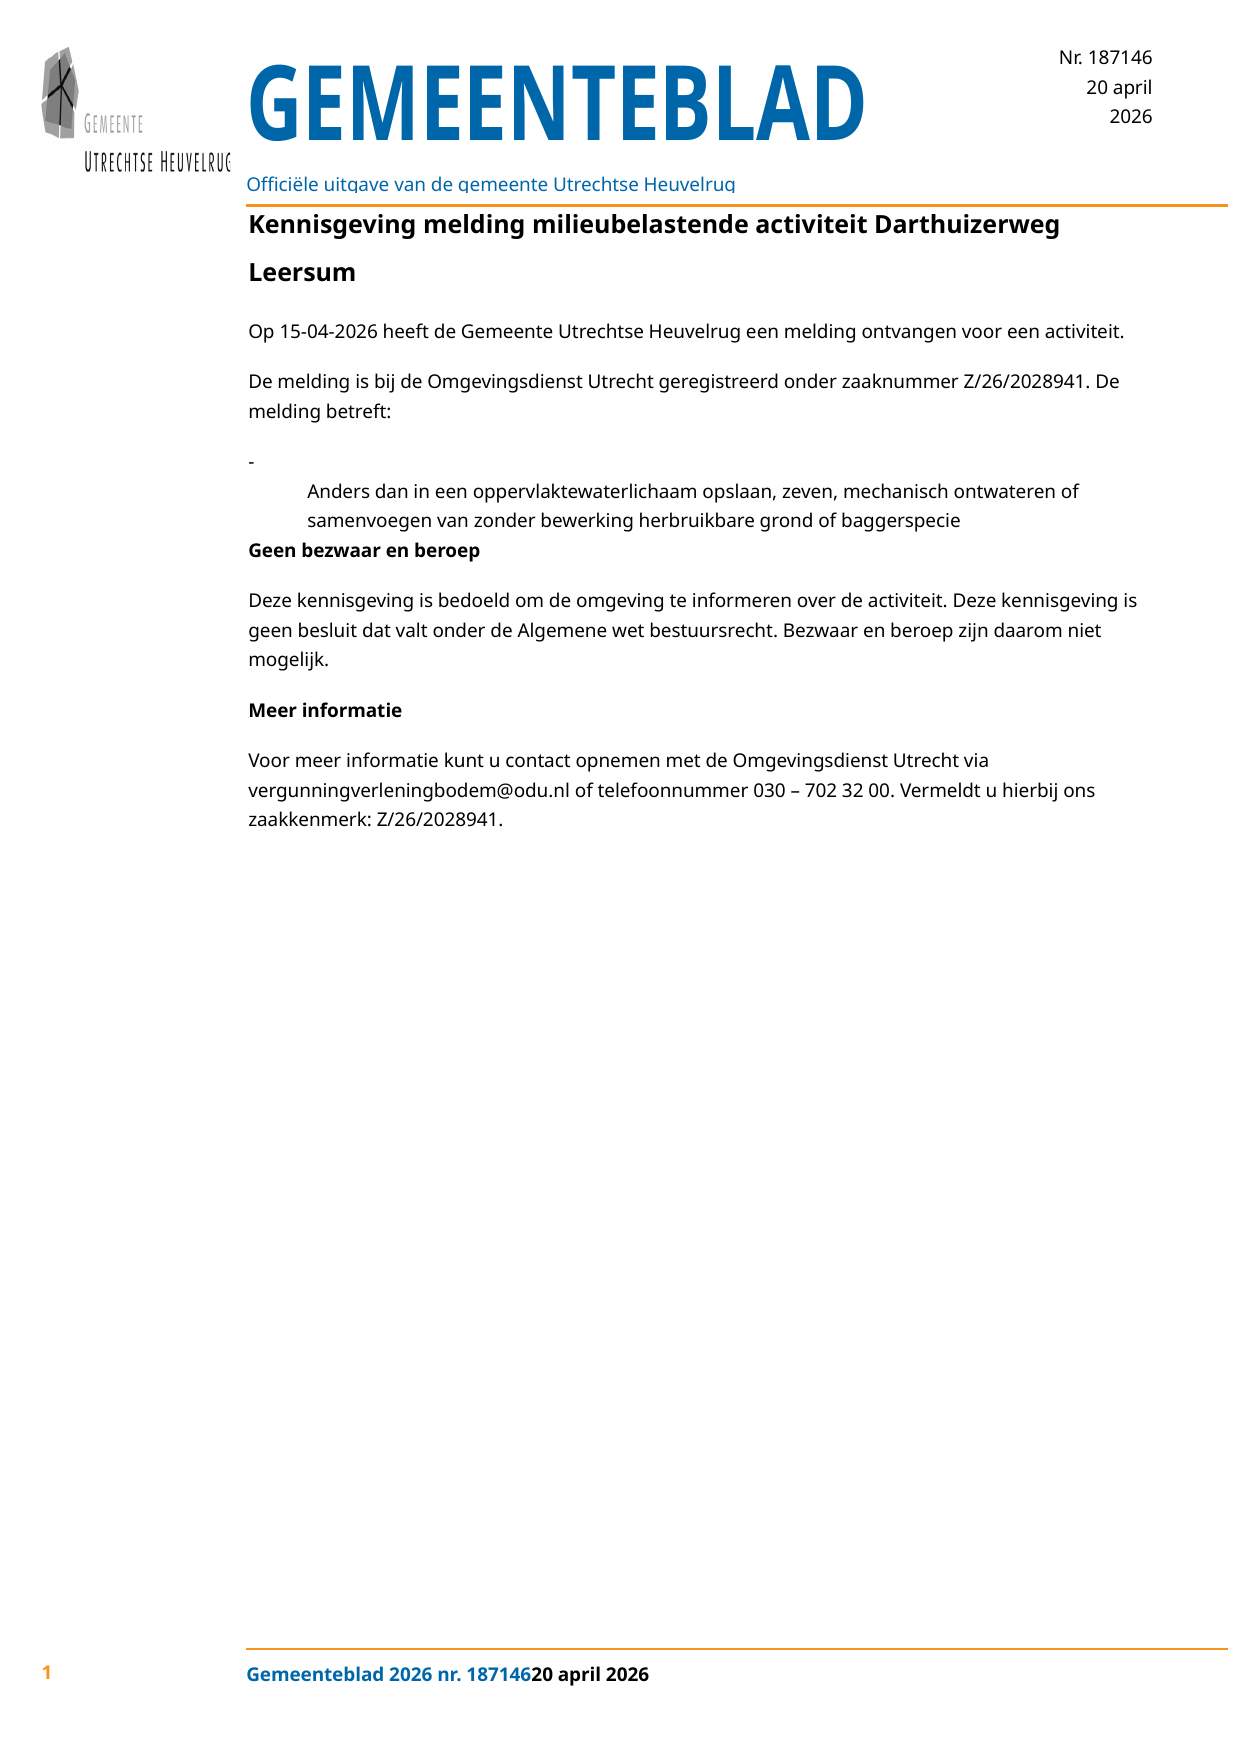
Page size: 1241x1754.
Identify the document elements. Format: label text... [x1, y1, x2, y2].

text De melding is bij de Omgevingsdienst Utrecht geregistreerd onder zaaknummer Z/26/2028941. De melding betreft: [248, 368, 1152, 424]
text Op 15-04-2026 heeft de Gemeente Utrechtse Heuvelrug een melding ontvangen voor een activiteit. [248, 318, 1152, 344]
list Anders dan in een oppervlaktewaterlichaam opslaan, zeven, mechanisch ontwateren of samenvoegen van zonder bewerking herbruikbare grond of baggerspecie [248, 478, 1152, 533]
text Deze kennisgeving is bedoeld om de omgeving te informeren over de activiteit. Deze kennisgeving is geen besluit dat valt onder de Algemene wet bestuursrecht. Bezwaar en beroep zijn daarom niet mogelijk. [248, 587, 1152, 672]
text Voor meer informatie kunt u contact opnemen met de Omgevingsdienst Utrecht via vergunningverleningbodem@odu.nl of telefoonnummer 030 – 702 32 00. Vermeldt u hierbij ons zaakkenmerk: Z/26/2028941. [248, 747, 1152, 832]
text Kennisgeving melding milieubelastende activiteit Darthuizerweg Leersum [248, 207, 1152, 288]
picture [41, 47, 231, 172]
text Geen bezwaar en beroep [248, 537, 1152, 563]
text Meer informatie [248, 697, 1152, 723]
